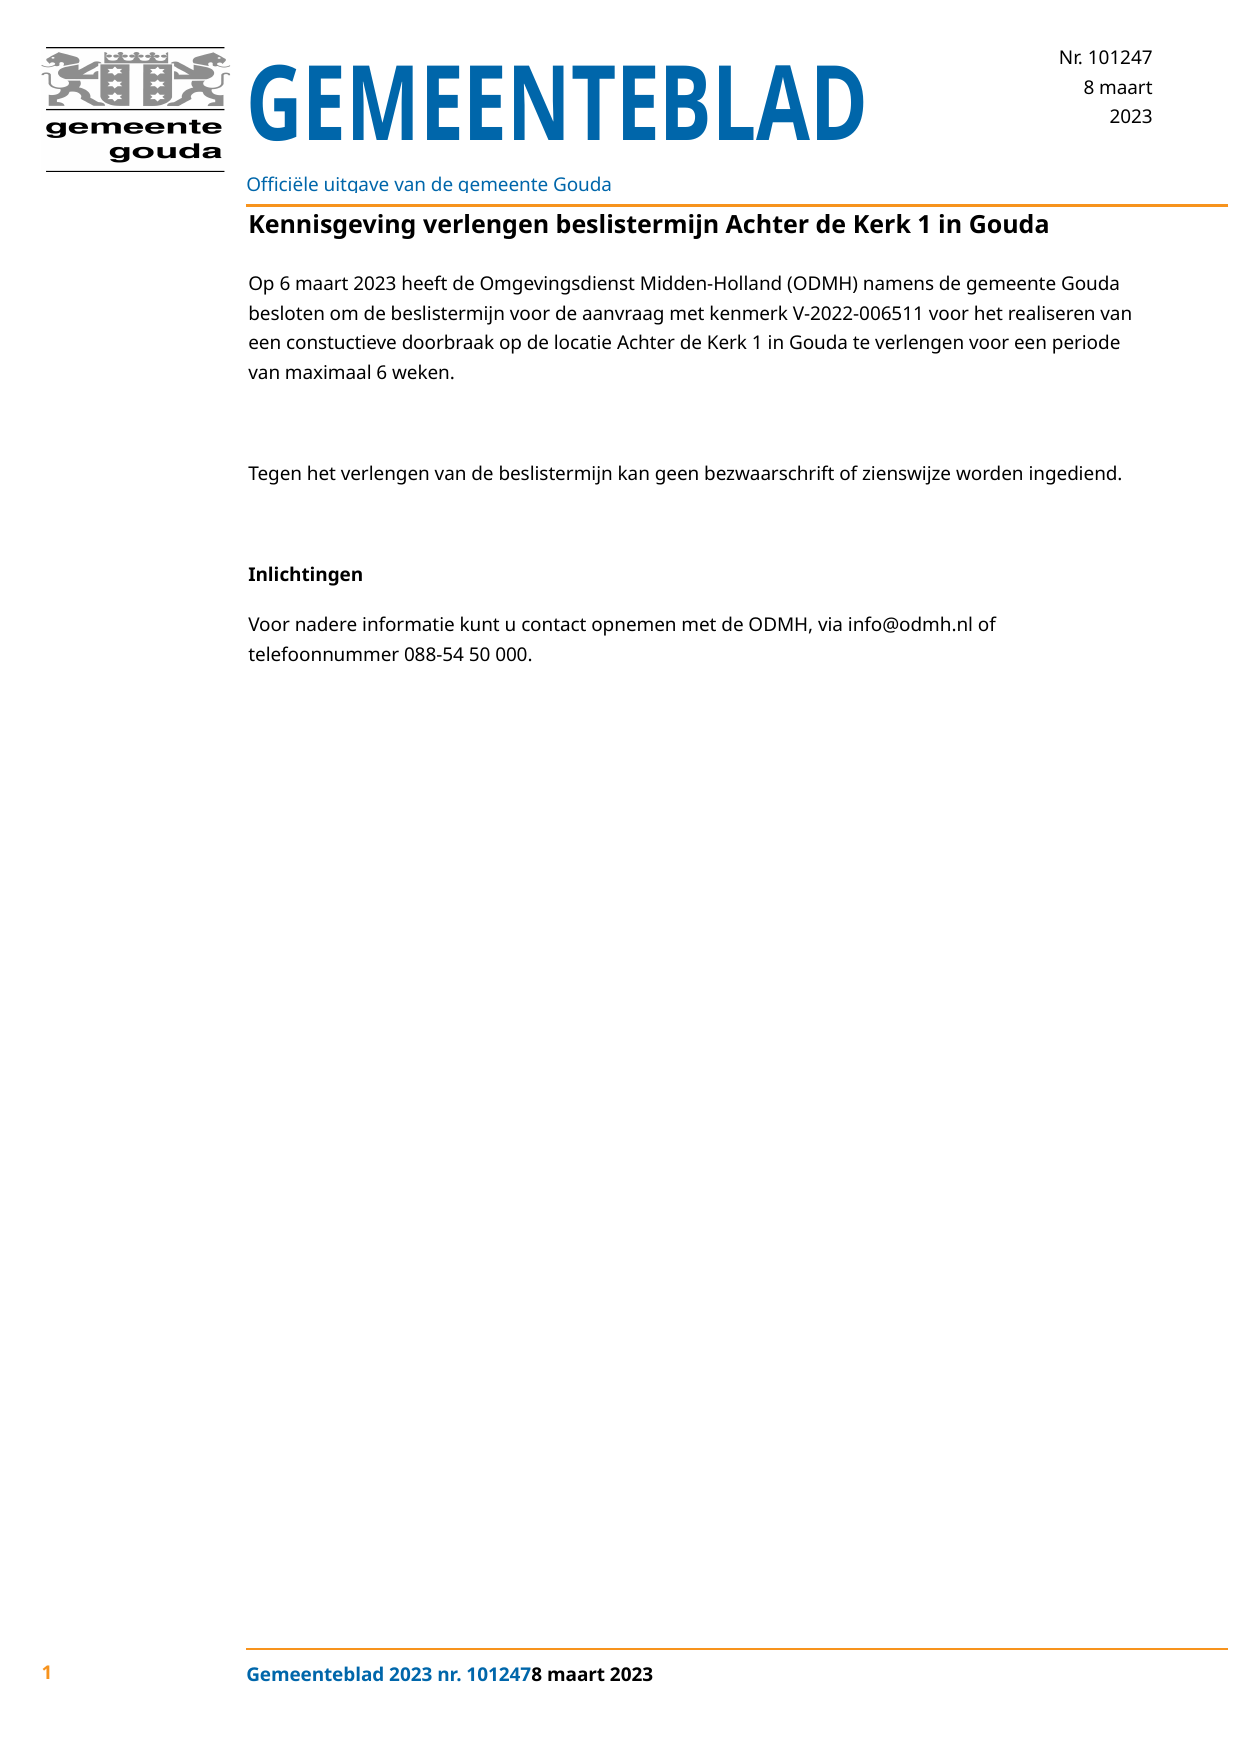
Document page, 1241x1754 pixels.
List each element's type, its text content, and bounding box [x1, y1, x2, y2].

text Kennisgeving verlengen beslistermijn Achter de Kerk 1 in Gouda [248, 207, 1152, 241]
picture [41, 47, 231, 172]
text Inlichtingen [248, 561, 1152, 586]
text Tegen het verlengen van de beslistermijn kan geen bezwaarschrift of zienswijze worden ingediend. [248, 460, 1152, 486]
text Op 6 maart 2023 heeft de Omgevingsdienst Midden-Holland (ODMH) namens de gemeente Gouda besloten om de beslistermijn voor de aanvraag met kenmerk V-2022-006511 voor het realiseren van een constuctieve doorbraak op de locatie Achter de Kerk 1 in Gouda te verlengen voor een periode van maximaal 6 weken. [248, 270, 1152, 385]
text Voor nadere informatie kunt u contact opnemen met de ODMH, via info@odmh.nl of telefoonnummer 088-54 50 000. [248, 611, 1152, 666]
